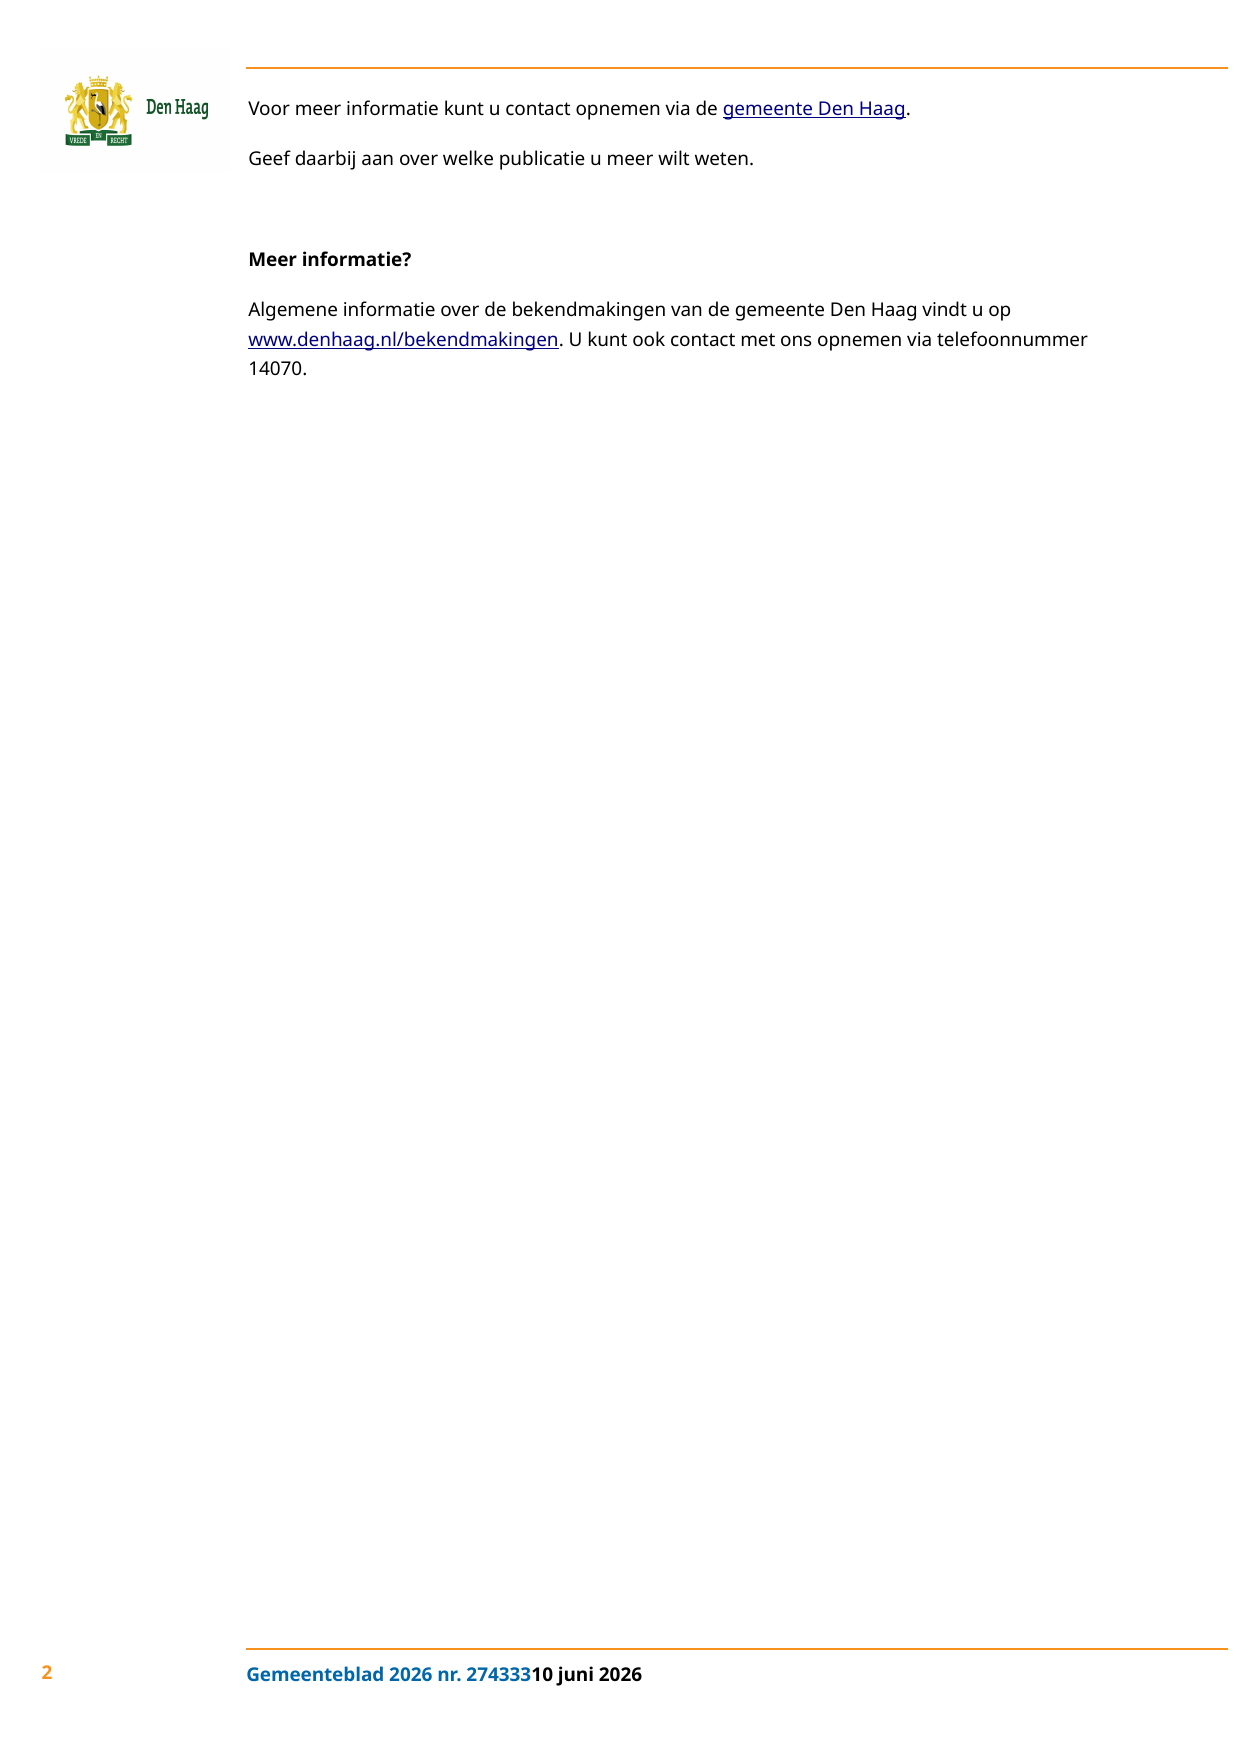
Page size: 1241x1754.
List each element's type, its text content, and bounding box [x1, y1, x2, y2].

text Voor meer informatie kunt u contact opnemen via de gemeente Den Haag. [248, 95, 1152, 121]
text Geef daarbij aan over welke publicatie u meer wilt weten. [248, 145, 1152, 171]
text Algemene informatie over de bekendmakingen van de gemeente Den Haag vindt u op www.denhaag.nl/bekendmakingen. U kunt ook contact met ons opnemen via telefoonnummer 14070. [248, 296, 1152, 381]
picture [41, 47, 231, 172]
text Meer informatie? [248, 246, 1152, 272]
